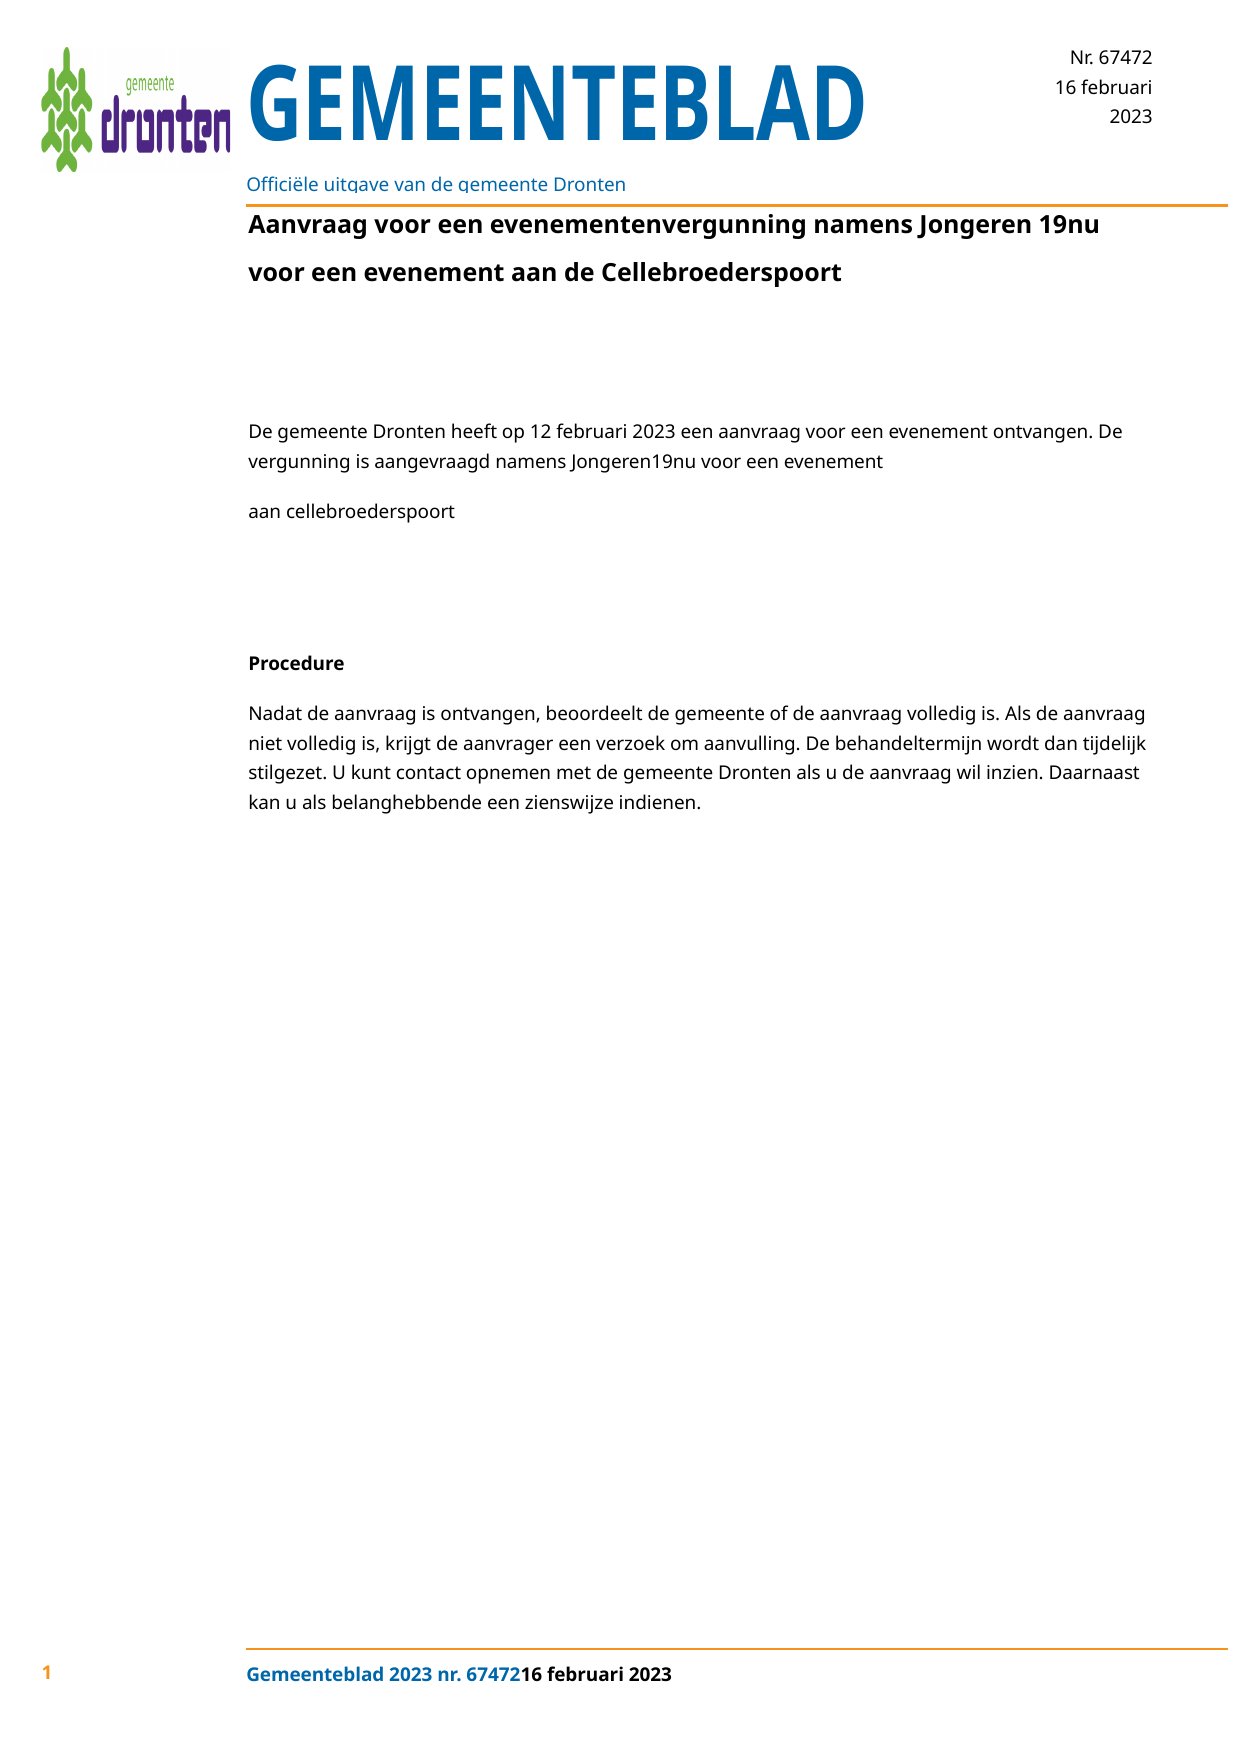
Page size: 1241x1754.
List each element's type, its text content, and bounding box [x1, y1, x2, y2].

text Nadat de aanvraag is ontvangen, beoordeelt de gemeente of de aanvraag volledig is. Als de aanvraag niet volledig is, krijgt de aanvrager een verzoek om aanvulling. De behandeltermijn wordt dan tijdelijk stilgezet. U kunt contact opnemen met de gemeente Dronten als u de aanvraag wil inzien. Daarnaast kan u als belanghebbende een zienswijze indienen. [248, 700, 1152, 815]
text aan cellebroederspoort [248, 499, 1152, 524]
picture [41, 47, 231, 172]
text Aanvraag voor een evenementenvergunning namens Jongeren 19nu voor een evenement aan de Cellebroederspoort [248, 207, 1152, 288]
text De gemeente Dronten heeft op 12 februari 2023 een aanvraag voor een evenement ontvangen. De vergunning is aangevraagd namens Jongeren19nu voor een evenement [248, 419, 1152, 474]
text Procedure [248, 650, 1152, 676]
